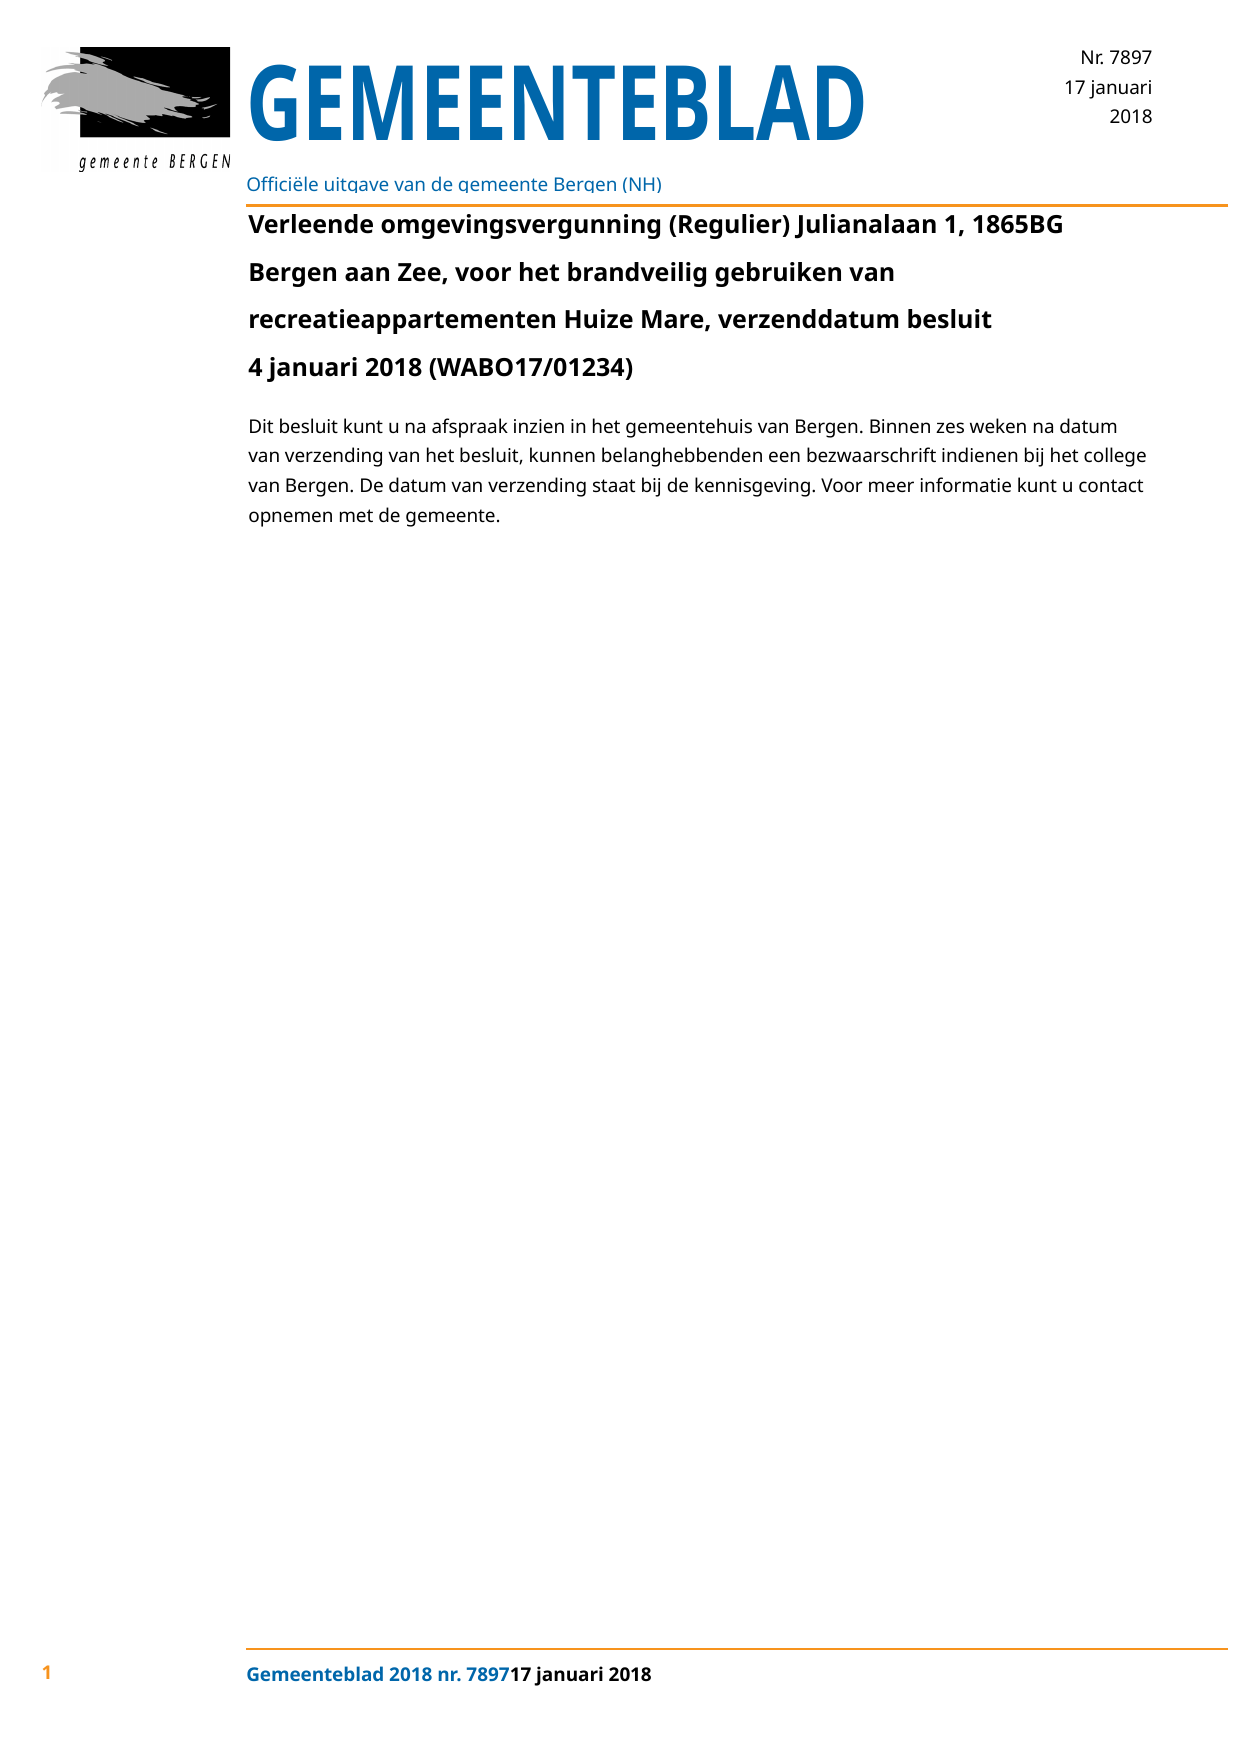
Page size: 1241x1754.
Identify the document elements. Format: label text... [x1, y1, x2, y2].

text Verleende omgevingsvergunning (Regulier) Julianalaan 1, 1865BG Bergen aan Zee, voor het brandveilig gebruiken van recreatieappartementen Huize Mare, verzenddatum besluit 4 januari 2018 (WABO17/01234) [248, 207, 1152, 384]
picture [41, 47, 231, 172]
text Dit besluit kunt u na afspraak inzien in het gemeentehuis van Bergen. Binnen zes weken na datum van verzending van het besluit, kunnen belanghebbenden een bezwaarschrift indienen bij het college van Bergen. De datum van verzending staat bij de kennisgeving. Voor meer informatie kunt u contact opnemen met de gemeente. [248, 413, 1152, 528]
